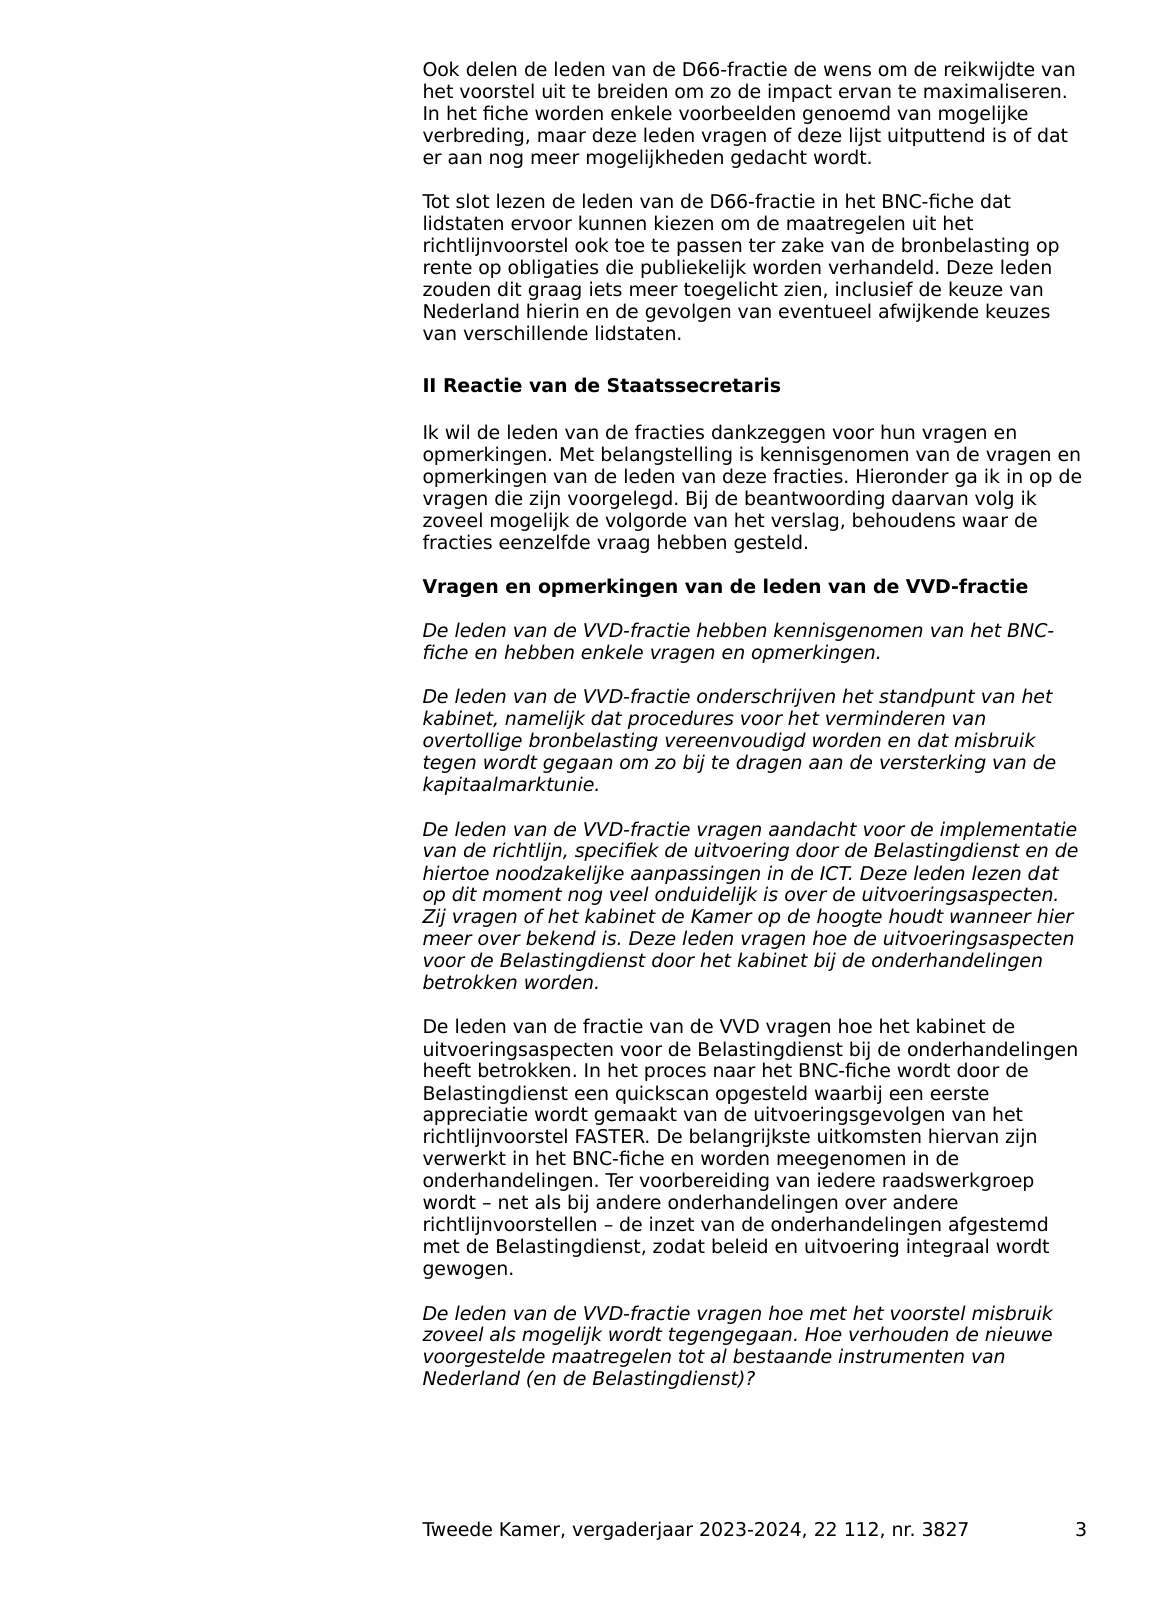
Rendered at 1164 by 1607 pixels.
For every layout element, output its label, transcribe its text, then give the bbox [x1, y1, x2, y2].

subtitle II Reactie van de Staatssecretaris [422, 375, 1087, 397]
text Ook delen de leden van de D66-fractie de wens om de reikwijdte van het voorstel uit te breiden om zo de impact ervan te maximaliseren. In het fiche worden enkele voorbeelden genoemd van mogelijke verbreding, maar deze leden vragen of deze lijst uitputtend is of dat er aan nog meer mogelijkheden gedacht wordt. [422, 59, 1087, 169]
text Ik wil de leden van de fracties dankzeggen voor hun vragen en opmerkingen. Met belangstelling is kennisgenomen van de vragen en opmerkingen van de leden van deze fracties. Hieronder ga ik in op de vragen die zijn voorgelegd. Bij de beantwoording daarvan volg ik zoveel mogelijk de volgorde van het verslag, behoudens waar de fracties eenzelfde vraag hebben gesteld. [422, 422, 1087, 554]
subtitle Vragen en opmerkingen van de leden van de VVD-fractie [422, 576, 1087, 598]
text De leden van de VVD-fractie hebben kennisgenomen van het BNC-fiche en hebben enkele vragen en opmerkingen. [422, 620, 1087, 664]
text De leden van de VVD-fractie vragen aandacht voor de implementatie van de richtlijn, specifiek de uitvoering door de Belastingdienst en de hiertoe noodzakelijke aanpassingen in de ICT. Deze leden lezen dat op dit moment nog veel onduidelijk is over de uitvoeringsaspecten. Zij vragen of het kabinet de Kamer op de hoogte houdt wanneer hier meer over bekend is. Deze leden vragen hoe de uitvoeringsaspecten voor de Belastingdienst door het kabinet bij de onderhandelingen betrokken worden. [422, 818, 1087, 994]
text De leden van de VVD-fractie vragen hoe met het voorstel misbruik zoveel als mogelijk wordt tegengegaan. Hoe verhouden de nieuwe voorgestelde maatregelen tot al bestaande instrumenten van Nederland (en de Belastingdienst)? [422, 1302, 1087, 1390]
text De leden van de fractie van de VVD vragen hoe het kabinet de uitvoeringsaspecten voor de Belastingdienst bij de onderhandelingen heeft betrokken. In het proces naar het BNC-fiche wordt door de Belastingdienst een quickscan opgesteld waarbij een eerste appreciatie wordt gemaakt van de uitvoeringsgevolgen van het richtlijnvoorstel FASTER. De belangrijkste uitkomsten hiervan zijn verwerkt in het BNC-fiche en worden meegenomen in de onderhandelingen. Ter voorbereiding van iedere raadswerkgroep wordt – net als bij andere onderhandelingen over andere richtlijnvoorstellen – de inzet van de onderhandelingen afgestemd met de Belastingdienst, zodat beleid en uitvoering integraal wordt gewogen. [422, 1016, 1087, 1280]
text De leden van de VVD-fractie onderschrijven het standpunt van het kabinet, namelijk dat procedures voor het verminderen van overtollige bronbelasting vereenvoudigd worden en dat misbruik tegen wordt gegaan om zo bij te dragen aan de versterking van de kapitaalmarktunie. [422, 686, 1087, 796]
text Tot slot lezen de leden van de D66-fractie in het BNC-fiche dat lidstaten ervoor kunnen kiezen om de maatregelen uit het richtlijnvoorstel ook toe te passen ter zake van de bronbelasting op rente op obligaties die publiekelijk worden verhandeld. Deze leden zouden dit graag iets meer toegelicht zien, inclusief de keuze van Nederland hierin en de gevolgen van eventueel afwijkende keuzes van verschillende lidstaten. [422, 191, 1087, 345]
